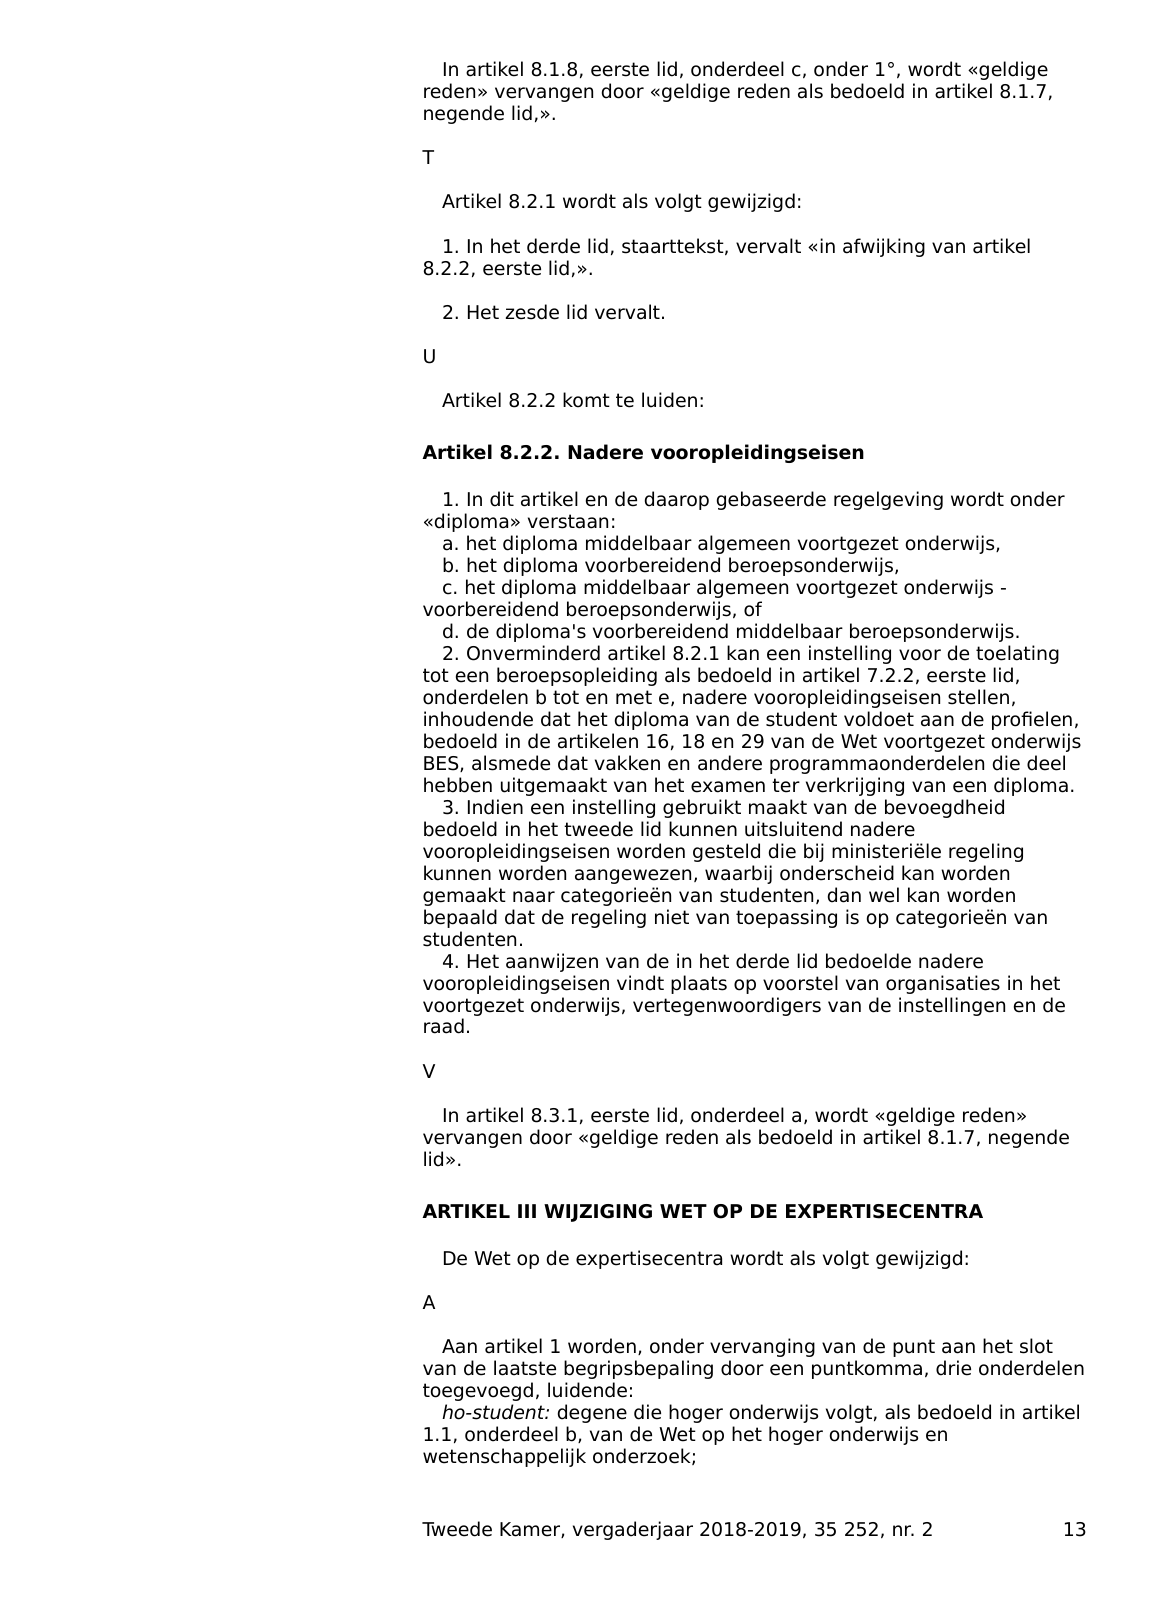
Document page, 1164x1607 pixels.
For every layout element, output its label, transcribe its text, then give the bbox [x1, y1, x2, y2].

text T [422, 147, 1087, 169]
text V [422, 1061, 1087, 1083]
text Artikel 8.2.1 wordt als volgt gewijzigd: [422, 191, 1087, 213]
text Artikel 8.2.2 komt te luiden: [422, 390, 1087, 412]
text a. het diploma middelbaar algemeen voortgezet onderwijs, [422, 533, 1087, 555]
text 2. Onverminderd artikel 8.2.1 kan een instelling voor de toelating tot een beroepsopleiding als bedoeld in artikel 7.2.2, eerste lid, onderdelen b tot en met e, nadere vooropleidingseisen stellen, inhoudende dat het diploma van de student voldoet aan de profielen, bedoeld in de artikelen 16, 18 en 29 van de Wet voortgezet onderwijs BES, alsmede dat vakken en andere programmaonderdelen die deel hebben uitgemaakt van het examen ter verkrijging van een diploma. [422, 643, 1087, 797]
text In artikel 8.1.8, eerste lid, onderdeel c, onder 1°, wordt «geldige reden» vervangen door «geldige reden als bedoeld in artikel 8.1.7, negende lid,». [422, 59, 1087, 125]
text De Wet op de expertisecentra wordt als volgt gewijzigd: [422, 1248, 1087, 1270]
text U [422, 346, 1087, 368]
text c. het diploma middelbaar algemeen voortgezet onderwijs - voorbereidend beroepsonderwijs, of [422, 577, 1087, 621]
subtitle ARTIKEL III WIJZIGING WET OP DE EXPERTISECENTRA [422, 1201, 1087, 1223]
text 2. Het zesde lid vervalt. [422, 302, 1087, 324]
text d. de diploma's voorbereidend middelbaar beroepsonderwijs. [422, 621, 1087, 643]
text A [422, 1292, 1087, 1314]
text 1. In dit artikel en de daarop gebaseerde regelgeving wordt onder «diploma» verstaan: [422, 489, 1087, 533]
text 3. Indien een instelling gebruikt maakt van de bevoegdheid bedoeld in het tweede lid kunnen uitsluitend nadere vooropleidingseisen worden gesteld die bij ministeriële regeling kunnen worden aangewezen, waarbij onderscheid kan worden gemaakt naar categorieën van studenten, dan wel kan worden bepaald dat de regeling niet van toepassing is op categorieën van studenten. [422, 797, 1087, 951]
text Aan artikel 1 worden, onder vervanging van de punt aan het slot van de laatste begripsbepaling door een puntkomma, drie onderdelen toegevoegd, luidende: [422, 1336, 1087, 1402]
subtitle Artikel 8.2.2. Nadere vooropleidingseisen [422, 442, 1087, 464]
text 4. Het aanwijzen van de in het derde lid bedoelde nadere vooropleidingseisen vindt plaats op voorstel van organisaties in het voortgezet onderwijs, vertegenwoordigers van de instellingen en de raad. [422, 951, 1087, 1038]
text 1. In het derde lid, staarttekst, vervalt «in afwijking van artikel 8.2.2, eerste lid,». [422, 236, 1087, 279]
text ho-student: degene die hoger onderwijs volgt, als bedoeld in artikel 1.1, onderdeel b, van de Wet op het hoger onderwijs en wetenschappelijk onderzoek; [422, 1402, 1087, 1468]
text In artikel 8.3.1, eerste lid, onderdeel a, wordt «geldige reden» vervangen door «geldige reden als bedoeld in artikel 8.1.7, negende lid». [422, 1105, 1087, 1171]
text b. het diploma voorbereidend beroepsonderwijs, [422, 555, 1087, 577]
